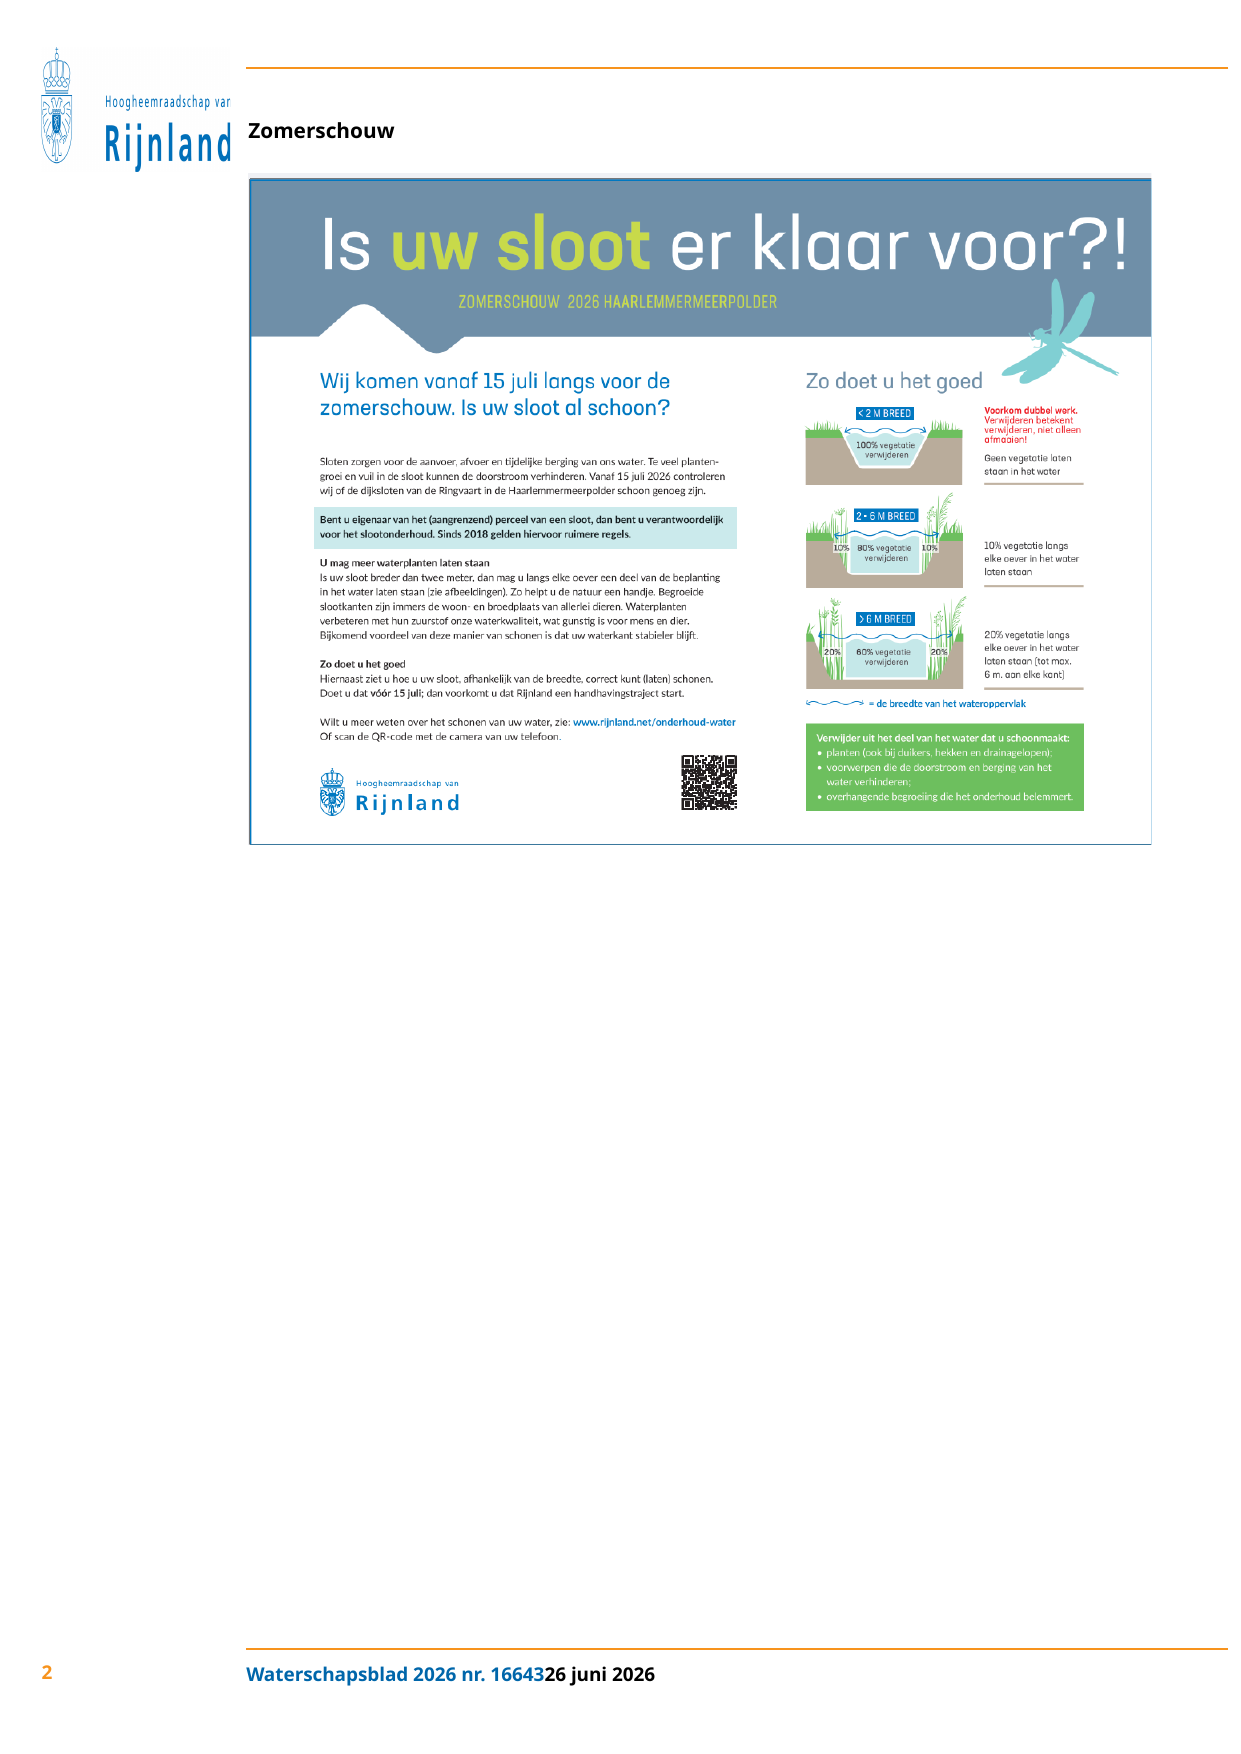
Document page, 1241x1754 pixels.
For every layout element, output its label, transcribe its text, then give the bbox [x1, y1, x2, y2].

picture [41, 47, 231, 172]
text Zomerschouw [248, 116, 1152, 144]
picture [248, 173, 1152, 845]
